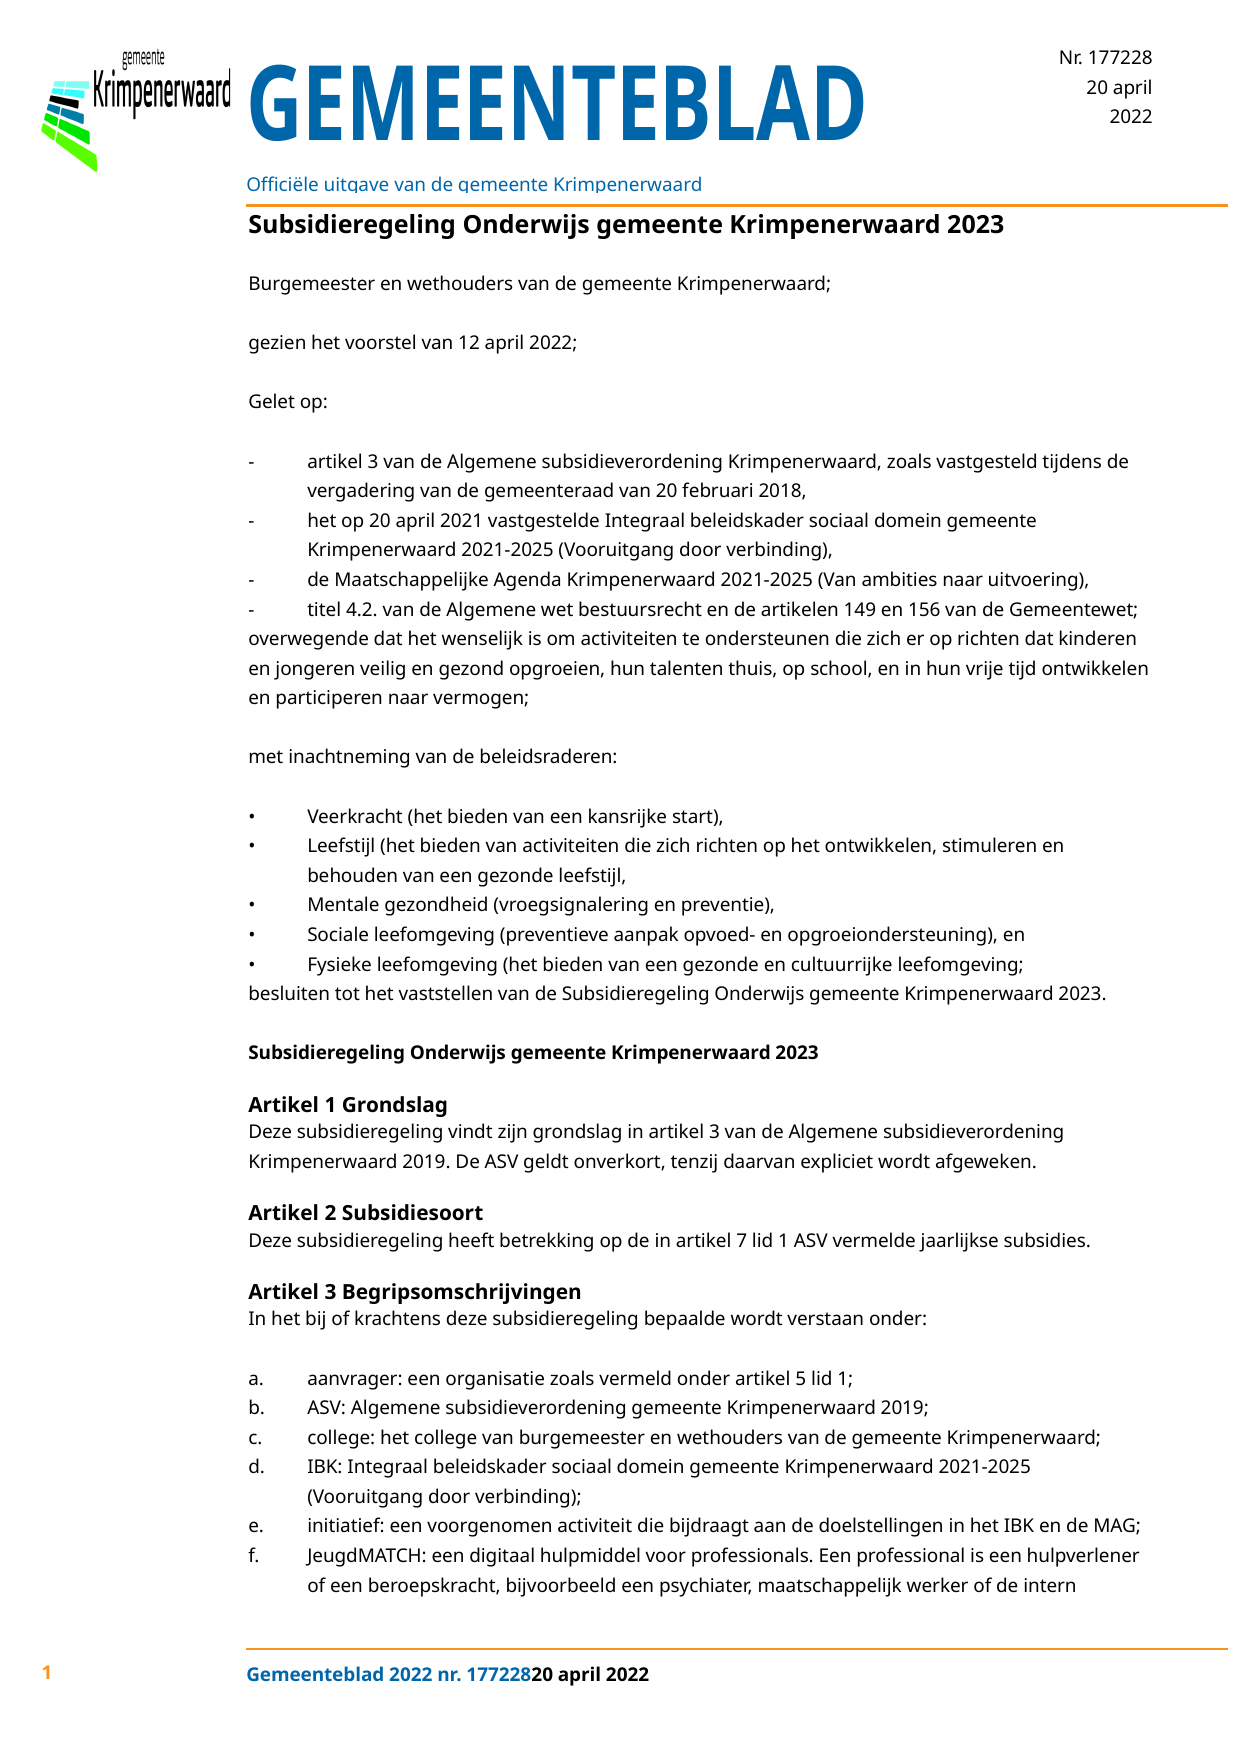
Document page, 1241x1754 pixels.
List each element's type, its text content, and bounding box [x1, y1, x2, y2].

list artikel 3 van de Algemene subsidieverordening Krimpenerwaard, zoals vastgesteld tijdens de vergadering van de gemeenteraad van 20 februari 2018, [248, 448, 1152, 503]
text In het bij of krachtens deze subsidieregeling bepaalde wordt verstaan onder: [248, 1306, 1152, 1331]
list het op 20 april 2021 vastgestelde Integraal beleidskader sociaal domein gemeente Krimpenerwaard 2021-2025 (Vooruitgang door verbinding), [248, 507, 1152, 562]
list Fysieke leefomgeving (het bieden van een gezonde en cultuurrijke leefomgeving; [248, 951, 1152, 976]
text Subsidieregeling Onderwijs gemeente Krimpenerwaard 2023 [248, 1039, 1152, 1065]
text Artikel 2 Subsidiesoort [248, 1198, 1152, 1227]
text Burgemeester en wethouders van de gemeente Krimpenerwaard; [248, 270, 1152, 296]
list titel 4.2. van de Algemene wet bestuursrecht en de artikelen 149 en 156 van de Gemeentewet; [248, 596, 1152, 621]
text Subsidieregeling Onderwijs gemeente Krimpenerwaard 2023 [248, 207, 1152, 241]
text met inachtneming van de beleidsraderen: [248, 744, 1152, 769]
text Deze subsidieregeling heeft betrekking op de in artikel 7 lid 1 ASV vermelde jaarlijkse subsidies. [248, 1227, 1152, 1252]
text Artikel 1 Grondslag [248, 1090, 1152, 1118]
list Mentale gezondheid (vroegsignalering en preventie), [248, 892, 1152, 917]
list de Maatschappelijke Agenda Krimpenerwaard 2021-2025 (Van ambities naar uitvoering), [248, 566, 1152, 592]
text besluiten tot het vaststellen van de Subsidieregeling Onderwijs gemeente Krimpenerwaard 2023. [248, 980, 1152, 1006]
text Deze subsidieregeling vindt zijn grondslag in artikel 3 van de Algemene subsidieverordening Krimpenerwaard 2019. De ASV geldt onverkort, tenzij daarvan expliciet wordt afgeweken. [248, 1118, 1152, 1174]
list Veerkracht (het bieden van een kansrijke start), [248, 803, 1152, 828]
list initiatief: een voorgenomen activiteit die bijdraagt aan de doelstellingen in het IBK en de MAG; [248, 1513, 1152, 1538]
text overwegende dat het wenselijk is om activiteiten te ondersteunen die zich er op richten dat kinderen en jongeren veilig en gezond opgroeien, hun talenten thuis, op school, en in hun vrije tijd ontwikkelen en participeren naar vermogen; [248, 625, 1152, 710]
list JeugdMATCH: een digitaal hulpmiddel voor professionals. Een professional is een hulpverlener of een beroepskracht, bijvoorbeeld een psychiater, maatschappelijk werker of de intern [248, 1542, 1152, 1598]
list college: het college van burgemeester en wethouders van de gemeente Krimpenerwaard; [248, 1424, 1152, 1450]
list Leefstijl (het bieden van activiteiten die zich richten op het ontwikkelen, stimuleren en behouden van een gezonde leefstijl, [248, 832, 1152, 888]
list ASV: Algemene subsidieverordening gemeente Krimpenerwaard 2019; [248, 1394, 1152, 1420]
list IBK: Integraal beleidskader sociaal domein gemeente Krimpenerwaard 2021-2025 (Vooruitgang door verbinding); [248, 1453, 1152, 1509]
list Sociale leefomgeving (preventieve aanpak opvoed- en opgroeiondersteuning), en [248, 921, 1152, 947]
text Artikel 3 Begripsomschrijvingen [248, 1277, 1152, 1306]
list aanvrager: een organisatie zoals vermeld onder artikel 5 lid 1; [248, 1365, 1152, 1391]
text gezien het voorstel van 12 april 2022; [248, 329, 1152, 355]
text Gelet op: [248, 389, 1152, 414]
picture [41, 47, 231, 172]
